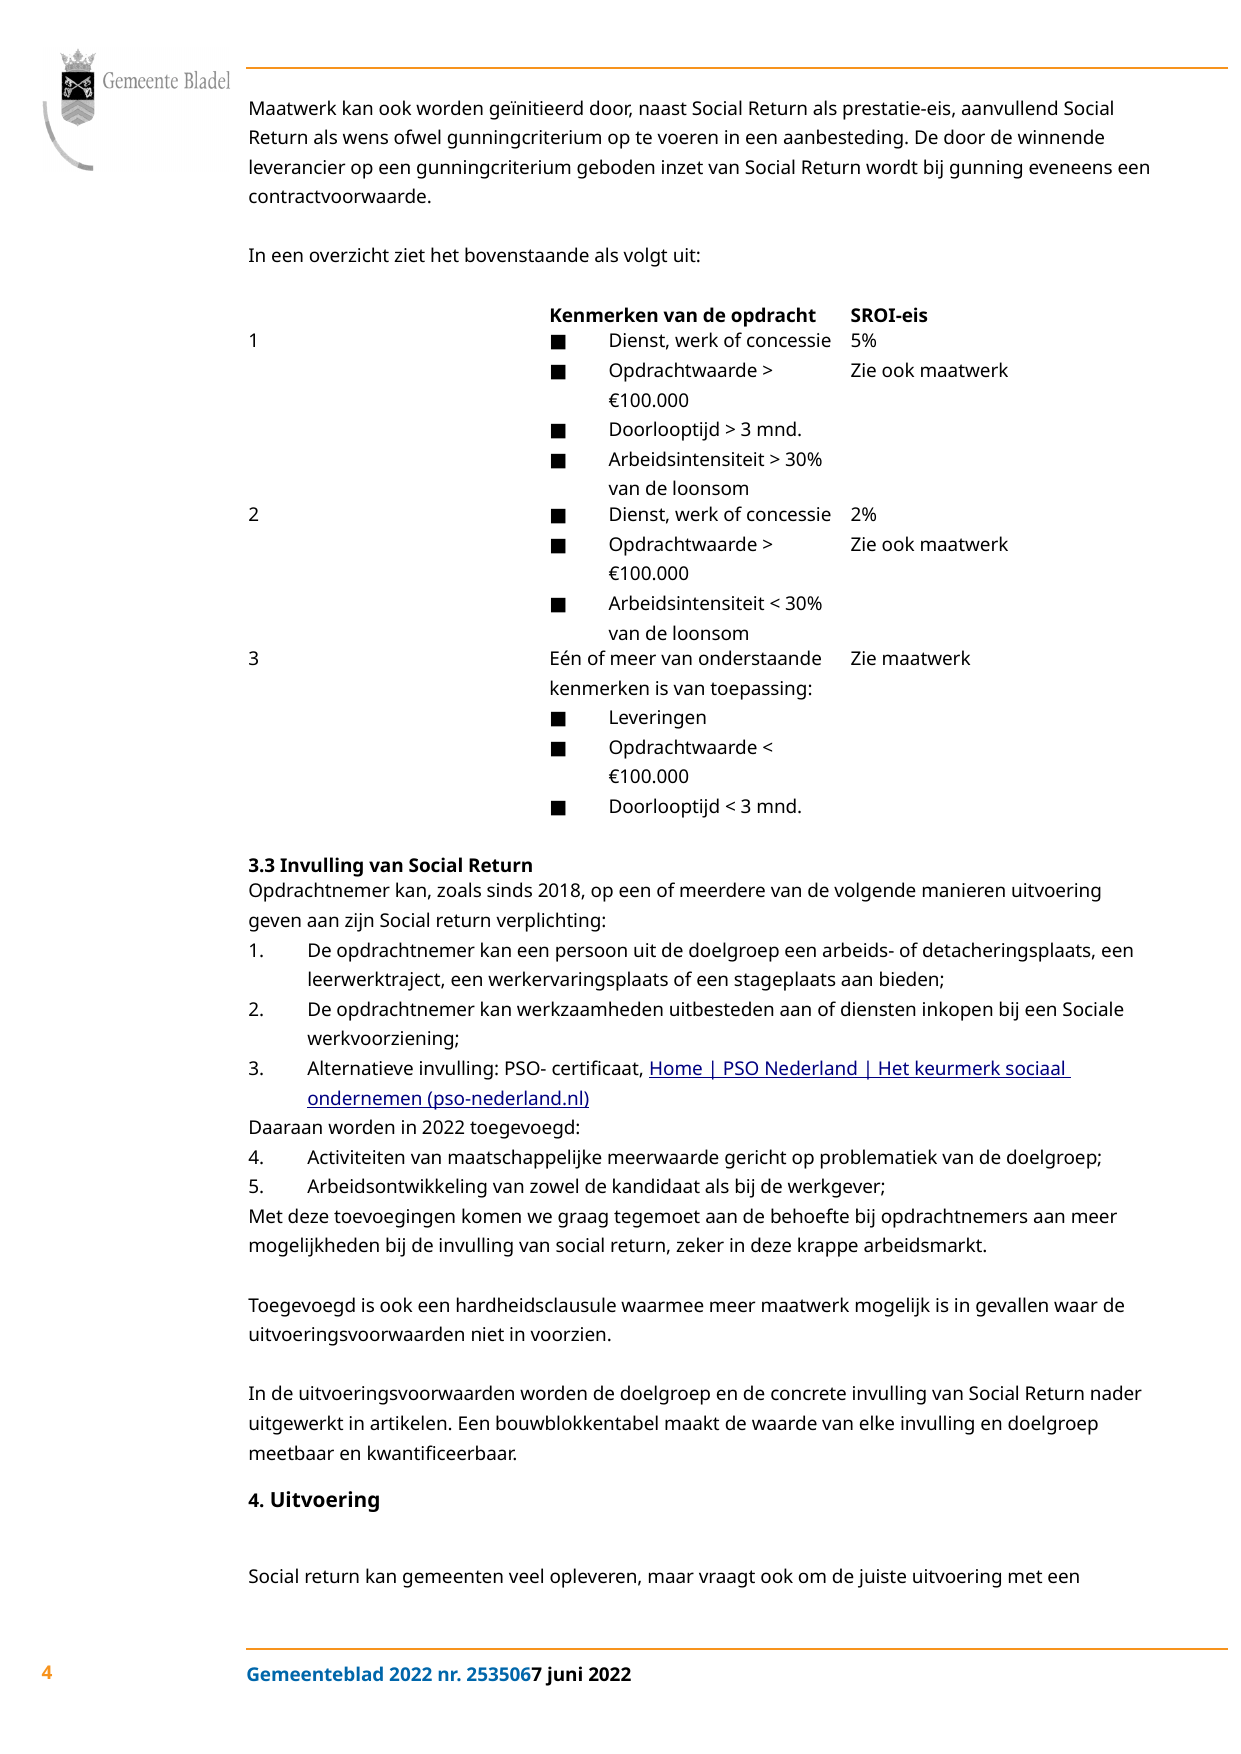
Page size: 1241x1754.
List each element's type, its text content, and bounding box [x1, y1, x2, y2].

list De opdrachtnemer kan een persoon uit de doelgroep een arbeids- of detacheringsplaats, een leerwerktraject, een werkervaringsplaats of een stageplaats aan bieden; [248, 937, 1152, 992]
text 4. Uitvoering [248, 1485, 1152, 1514]
picture [41, 47, 231, 172]
list Alternatieve invulling: PSO- certificaat, Home | PSO Nederland | Het keurmerk sociaal ondernemen (pso-nederland.nl) [248, 1055, 1152, 1110]
table_cell 1 [248, 328, 549, 501]
text In de uitvoeringsvoorwaarden worden de doelgroep en de concrete invulling van Social Return nader uitgewerkt in artikelen. Een bouwblokkentabel maakt de waarde van elke invulling en doelgroep meetbaar en kwantificeerbaar. [248, 1381, 1152, 1465]
table_cell 5% Zie ook maatwerk [850, 328, 1152, 501]
text Social return kan gemeenten veel opleveren, maar vraagt ook om de juiste uitvoering met een [248, 1563, 1152, 1589]
list Arbeidsontwikkeling van zowel de kandidaat als bij de werkgever; [248, 1173, 1152, 1199]
table_cell Zie maatwerk [850, 645, 1152, 819]
text Maatwerk kan ook worden geïnitieerd door, naast Social Return als prestatie-eis, aanvullend Social Return als wens ofwel gunningcriterium op te voeren in een aanbesteding. De door de winnende leverancier op een gunningcriterium geboden inzet van Social Return wordt bij gunning eveneens een contractvoorwaarde. [248, 95, 1152, 209]
table_cell 2 [248, 501, 549, 645]
text Opdrachtnemer kan, zoals sinds 2018, op een of meerdere van de volgende manieren uitvoering geven aan zijn Social return verplichting: [248, 878, 1152, 933]
table_cell 2% Zie ook maatwerk [850, 501, 1152, 645]
text Daaraan worden in 2022 toegevoegd: [248, 1114, 1152, 1140]
table_header SROI-eis [850, 302, 1152, 328]
text Met deze toevoegingen komen we graag tegemoet aan de behoefte bij opdrachtnemers aan meer mogelijkheden bij de invulling van social return, zeker in deze krappe arbeidsmarkt. [248, 1203, 1152, 1258]
table_header Kenmerken van de opdracht [549, 302, 850, 328]
table_cell Eén of meer van onderstaande kenmerken is van toepassing: Leveringen Opdrachtwaarde < €100.000 Doorlooptijd < 3 mnd. [549, 645, 850, 819]
table_cell Dienst, werk of concessie Opdrachtwaarde > €100.000 Arbeidsintensiteit < 30% van de loonsom [549, 501, 850, 645]
table_header [248, 302, 549, 328]
table_cell 3 [248, 645, 549, 819]
list De opdrachtnemer kan werkzaamheden uitbesteden aan of diensten inkopen bij een Sociale werkvoorziening; [248, 996, 1152, 1051]
text In een overzicht ziet het bovenstaande als volgt uit: [248, 243, 1152, 268]
list Activiteiten van maatschappelijke meerwaarde gericht op problematiek van de doelgroep; [248, 1144, 1152, 1169]
text 3.3 Invulling van Social Return [248, 852, 1152, 878]
text Toegevoegd is ook een hardheidsclausule waarmee meer maatwerk mogelijk is in gevallen waar de uitvoeringsvoorwaarden niet in voorzien. [248, 1292, 1152, 1347]
table_cell Dienst, werk of concessie Opdrachtwaarde > €100.000 Doorlooptijd > 3 mnd. Arbeidsintensiteit > 30% van de loonsom [549, 328, 850, 501]
